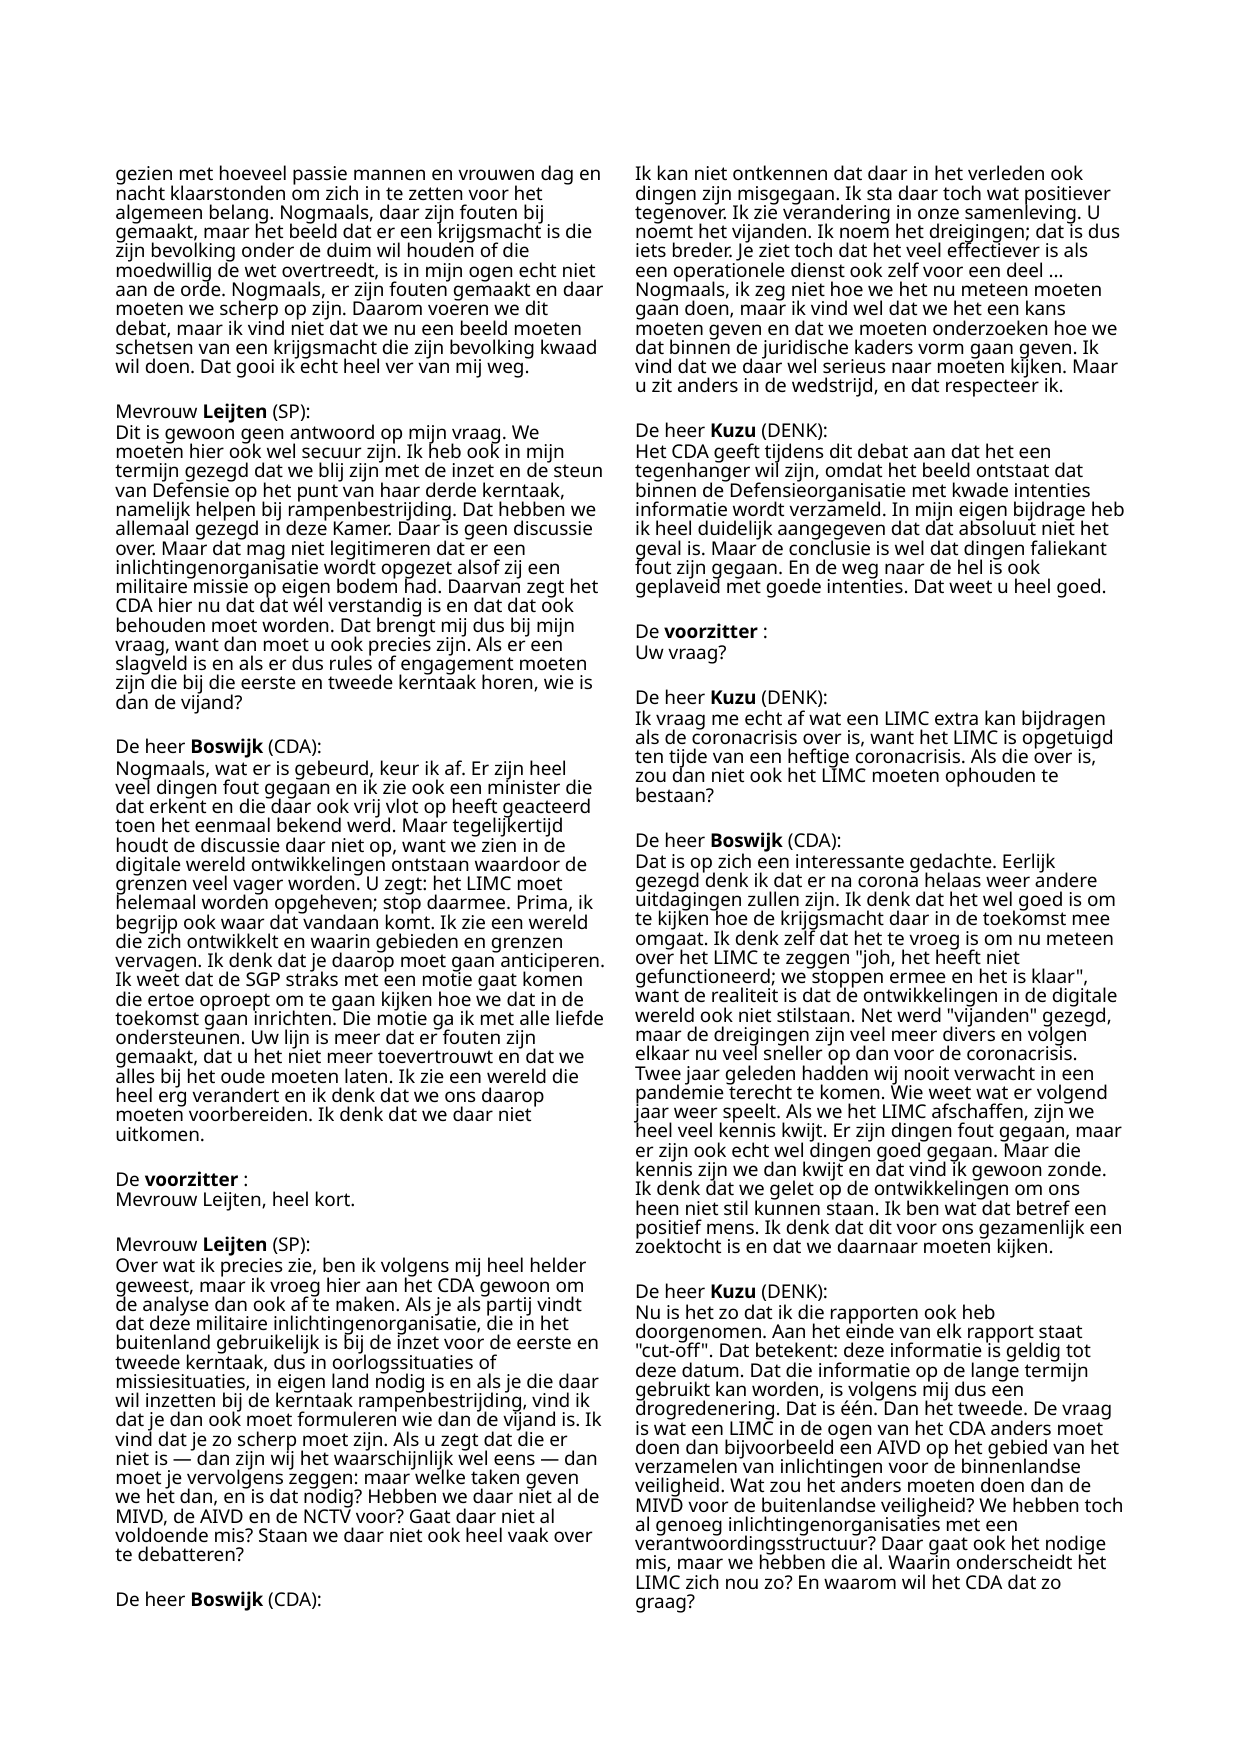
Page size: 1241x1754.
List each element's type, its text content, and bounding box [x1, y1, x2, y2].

text De heer Kuzu (DENK): [635, 684, 1125, 710]
text De heer Boswijk (CDA): [635, 827, 1125, 853]
text Mevrouw Leijten (SP): [115, 398, 605, 424]
text De heer Kuzu (DENK): [635, 417, 1125, 443]
text De voorzitter : [115, 1166, 605, 1191]
text Uw vraag? [635, 644, 1125, 663]
text Ik kan niet ontkennen dat daar in het verleden ook dingen zijn misgegaan. Ik sta daar toch wat positiever tegenover. Ik zie verandering in onze samenleving. U noemt het vijanden. Ik noem het dreigingen; dat is dus iets breder. Je ziet toch dat het veel effectiever is als een operationele dienst ook zelf voor een deel … Nogmaals, ik zeg niet hoe we het nu meteen moeten gaan doen, maar ik vind wel dat we het een kans moeten geven en dat we moeten onderzoeken hoe we dat binnen de juridische kaders vorm gaan geven. Ik vind dat we daar wel serieus naar moeten kijken. Maar u zit anders in de wedstrijd, en dat respecteer ik. [635, 165, 1125, 397]
text Het CDA geeft tijdens dit debat aan dat het een tegenhanger wil zijn, omdat het beeld ontstaat dat binnen de Defensieorganisatie met kwade intenties informatie wordt verzameld. In mijn eigen bijdrage heb ik heel duidelijk aangegeven dat dat absoluut niet het geval is. Maar de conclusie is wel dat dingen faliekant fout zijn gegaan. En de weg naar de hel is ook geplaveid met goede intenties. Dat weet u heel goed. [635, 443, 1125, 597]
text De heer Boswijk (CDA): [115, 1586, 605, 1612]
text gezien met hoeveel passie mannen en vrouwen dag en nacht klaarstonden om zich in te zetten voor het algemeen belang. Nogmaals, daar zijn fouten bij gemaakt, maar het beeld dat er een krijgsmacht is die zijn bevolking onder de duim wil houden of die moedwillig de wet overtreedt, is in mijn ogen echt niet aan de orde. Nogmaals, er zijn fouten gemaakt en daar moeten we scherp op zijn. Daarom voeren we dit debat, maar ik vind niet dat we nu een beeld moeten schetsen van een krijgsmacht die zijn bevolking kwaad wil doen. Dat gooi ik echt heel ver van mij weg. [115, 165, 605, 377]
text Nogmaals, wat er is gebeurd, keur ik af. Er zijn heel veel dingen fout gegaan en ik zie ook een minister die dat erkent en die daar ook vrij vlot op heeft geacteerd toen het eenmaal bekend werd. Maar tegelijkertijd houdt de discussie daar niet op, want we zien in de digitale wereld ontwikkelingen ontstaan waardoor de grenzen veel vager worden. U zegt: het LIMC moet helemaal worden opgeheven; stop daarmee. Prima, ik begrijp ook waar dat vandaan komt. Ik zie een wereld die zich ontwikkelt en waarin gebieden en grenzen vervagen. Ik denk dat je daarop moet gaan anticiperen. Ik weet dat de SGP straks met een motie gaat komen die ertoe oproept om te gaan kijken hoe we dat in de toekomst gaan inrichten. Die motie ga ik met alle liefde ondersteunen. Uw lijn is meer dat er fouten zijn gemaakt, dat u het niet meer toevertrouwt en dat we alles bij het oude moeten laten. Ik zie een wereld die heel erg verandert en ik denk dat we ons daarop moeten voorbereiden. Ik denk dat we daar niet uitkomen. [115, 759, 605, 1145]
text Ik vraag me echt af wat een LIMC extra kan bijdragen als de coronacrisis over is, want het LIMC is opgetuigd ten tijde van een heftige coronacrisis. Als die over is, zou dan niet ook het LIMC moeten ophouden te bestaan? [635, 710, 1125, 806]
text Dit is gewoon geen antwoord op mijn vraag. We moeten hier ook wel secuur zijn. Ik heb ook in mijn termijn gezegd dat we blij zijn met de inzet en de steun van Defensie op het punt van haar derde kerntaak, namelijk helpen bij rampenbestrijding. Dat hebben we allemaal gezegd in deze Kamer. Daar is geen discussie over. Maar dat mag niet legitimeren dat er een inlichtingenorganisatie wordt opgezet alsof zij een militaire missie op eigen bodem had. Daarvan zegt het CDA hier nu dat dat wél verstandig is en dat dat ook behouden moet worden. Dat brengt mij dus bij mijn vraag, want dan moet u ook precies zijn. Als er een slagveld is en als er dus rules of engagement moeten zijn die bij die eerste en tweede kerntaak horen, wie is dan de vijand? [115, 424, 605, 713]
text Mevrouw Leijten (SP): [115, 1232, 605, 1257]
text De voorzitter : [635, 618, 1125, 644]
text Mevrouw Leijten, heel kort. [115, 1191, 605, 1211]
text De heer Boswijk (CDA): [115, 734, 605, 759]
text De heer Kuzu (DENK): [635, 1278, 1125, 1304]
text Nu is het zo dat ik die rapporten ook heb doorgenomen. Aan het einde van elk rapport staat "cut-off". Dat betekent: deze informatie is geldig tot deze datum. Dat die informatie op de lange termijn gebruikt kan worden, is volgens mij dus een drogredenering. Dat is één. Dan het tweede. De vraag is wat een LIMC in de ogen van het CDA anders moet doen dan bijvoorbeeld een AIVD op het gebied van het verzamelen van inlichtingen voor de binnenlandse veiligheid. Wat zou het anders moeten doen dan de MIVD voor de buitenlandse veiligheid? We hebben toch al genoeg inlichtingenorganisaties met een verantwoordingsstructuur? Daar gaat ook het nodige mis, maar we hebben die al. Waarin onderscheidt het LIMC zich nou zo? En waarom wil het CDA dat zo graag? [635, 1304, 1125, 1612]
text Dat is op zich een interessante gedachte. Eerlijk gezegd denk ik dat er na corona helaas weer andere uitdagingen zullen zijn. Ik denk dat het wel goed is om te kijken hoe de krijgsmacht daar in de toekomst mee omgaat. Ik denk zelf dat het te vroeg is om nu meteen over het LIMC te zeggen "joh, het heeft niet gefunctioneerd; we stoppen ermee en het is klaar", want de realiteit is dat de ontwikkelingen in de digitale wereld ook niet stilstaan. Net werd "vijanden" gezegd, maar de dreigingen zijn veel meer divers en volgen elkaar nu veel sneller op dan voor de coronacrisis. Twee jaar geleden hadden wij nooit verwacht in een pandemie terecht te komen. Wie weet wat er volgend jaar weer speelt. Als we het LIMC afschaffen, zijn we heel veel kennis kwijt. Er zijn dingen fout gegaan, maar er zijn ook echt wel dingen goed gegaan. Maar die kennis zijn we dan kwijt en dat vind ik gewoon zonde. Ik denk dat we gelet op de ontwikkelingen om ons heen niet stil kunnen staan. Ik ben wat dat betref een positief mens. Ik denk dat dit voor ons gezamenlijk een zoektocht is en dat we daarnaar moeten kijken. [635, 853, 1125, 1257]
text Over wat ik precies zie, ben ik volgens mij heel helder geweest, maar ik vroeg hier aan het CDA gewoon om de analyse dan ook af te maken. Als je als partij vindt dat deze militaire inlichtingenorganisatie, die in het buitenland gebruikelijk is bij de inzet voor de eerste en tweede kerntaak, dus in oorlogssituaties of missiesituaties, in eigen land nodig is en als je die daar wil inzetten bij de kerntaak rampenbestrijding, vind ik dat je dan ook moet formuleren wie dan de vijand is. Ik vind dat je zo scherp moet zijn. Als u zegt dat die er niet is — dan zijn wij het waarschijnlijk wel eens — dan moet je vervolgens zeggen: maar welke taken geven we het dan, en is dat nodig? Hebben we daar niet al de MIVD, de AIVD en de NCTV voor? Gaat daar niet al voldoende mis? Staan we daar niet ook heel vaak over te debatteren? [115, 1257, 605, 1566]
